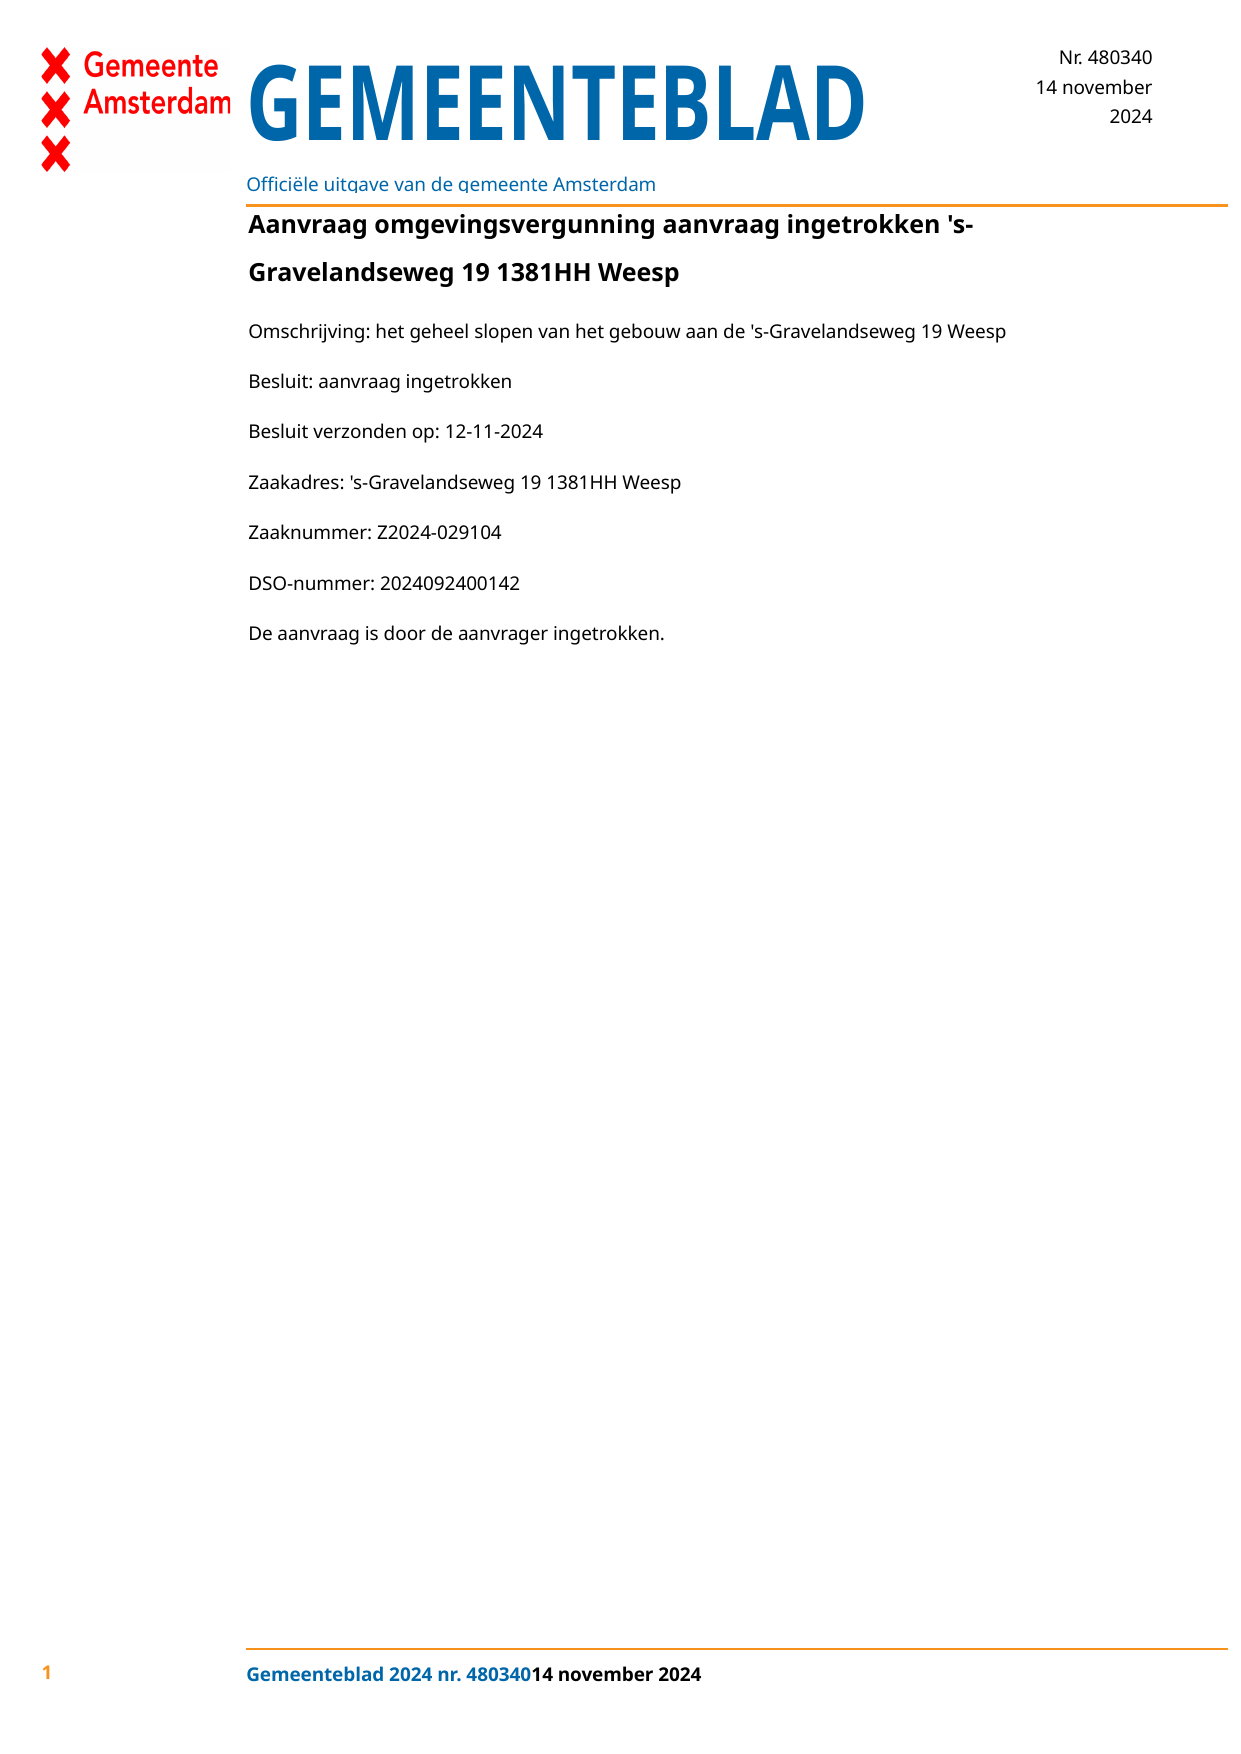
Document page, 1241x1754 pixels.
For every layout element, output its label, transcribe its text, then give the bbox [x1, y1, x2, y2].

text Besluit verzonden op: 12-11-2024 [248, 419, 1152, 444]
text Aanvraag omgevingsvergunning aanvraag ingetrokken 's-Gravelandseweg 19 1381HH Weesp [248, 207, 1152, 288]
text Omschrijving: het geheel slopen van het gebouw aan de 's-Gravelandseweg 19 Weesp [248, 318, 1152, 344]
text Zaaknummer: Z2024-029104 [248, 519, 1152, 545]
text De aanvraag is door de aanvrager ingetrokken. [248, 620, 1152, 646]
text Zaakadres: 's-Gravelandseweg 19 1381HH Weesp [248, 469, 1152, 495]
picture [41, 47, 231, 172]
text Besluit: aanvraag ingetrokken [248, 368, 1152, 394]
text DSO-nummer: 2024092400142 [248, 570, 1152, 596]
